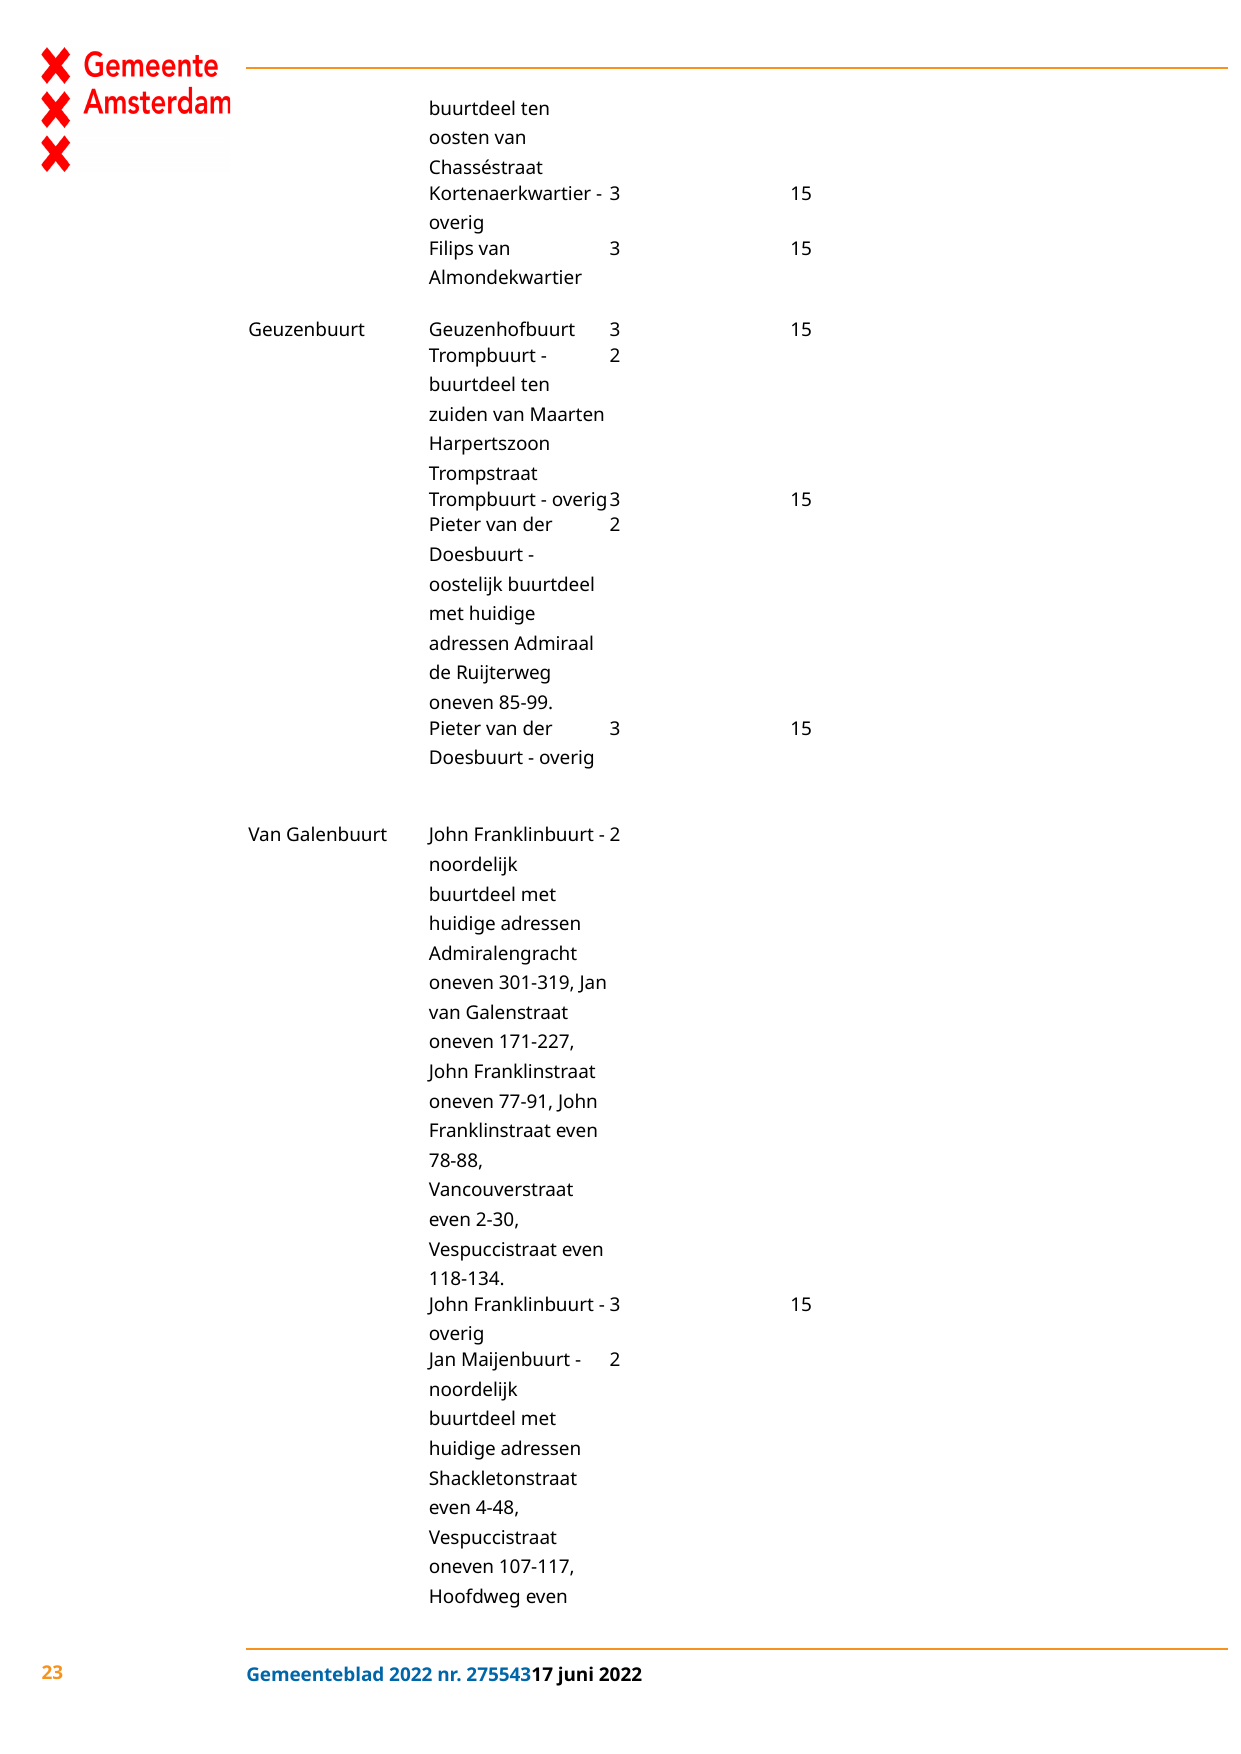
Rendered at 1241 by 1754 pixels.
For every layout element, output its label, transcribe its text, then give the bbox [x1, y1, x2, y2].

table_cell [971, 180, 1152, 235]
table_cell John Franklinbuurt - noordelijk buurtdeel met huidige adressen Admiralengracht oneven 301-319, Jan van Galenstraat oneven 171-227, John Franklinstraat oneven 77-91, John Franklinstraat even 78-88, Vancouverstraat even 2-30, Vespuccistraat even 118-134. [429, 822, 609, 1291]
table_cell Pieter van der Doesbuurt - overig [429, 715, 609, 770]
table_cell 3 [609, 180, 790, 235]
table_cell 15 [790, 235, 971, 290]
table_cell [790, 512, 971, 715]
table_cell Kortenaerkwartier - overig [429, 180, 609, 235]
table_cell [790, 1346, 971, 1609]
table_cell [790, 95, 971, 180]
table_cell [609, 770, 790, 796]
table_cell [790, 770, 971, 796]
table_cell [429, 770, 609, 796]
table_cell Geuzenbuurt [248, 316, 429, 342]
table_cell John Franklinbuurt - overig [429, 1291, 609, 1346]
table_cell [971, 512, 1152, 715]
table_cell [248, 235, 429, 290]
table_cell 3 [609, 486, 790, 512]
table_cell [609, 796, 790, 822]
picture [41, 47, 231, 172]
table_cell 2 [609, 512, 790, 715]
table_cell 3 [609, 316, 790, 342]
table_cell [790, 290, 971, 316]
table_cell [429, 796, 609, 822]
table_cell [790, 796, 971, 822]
table_cell Trompbuurt - buurtdeel ten zuiden van Maarten Harpertszoon Trompstraat [429, 342, 609, 486]
table_cell Trompbuurt - overig [429, 486, 609, 512]
table_cell Filips van Almondekwartier [429, 235, 609, 290]
table_cell [248, 95, 429, 180]
table_cell [971, 1291, 1152, 1346]
table_cell [971, 290, 1152, 316]
table_cell [971, 1346, 1152, 1609]
table_cell [248, 486, 429, 512]
table_cell [971, 95, 1152, 180]
table_cell 2 [609, 822, 790, 1291]
table_cell [609, 290, 790, 316]
table_cell 3 [609, 235, 790, 290]
table_cell [248, 512, 429, 715]
table_cell [248, 290, 429, 316]
table_cell Jan Maijenbuurt - noordelijk buurtdeel met huidige adressen Shackletonstraat even 4-48, Vespuccistraat oneven 107-117, Hoofdweg even [429, 1346, 609, 1609]
table_cell [971, 486, 1152, 512]
table_cell Van Galenbuurt [248, 822, 429, 1291]
table_cell [248, 342, 429, 486]
table_cell 15 [790, 1291, 971, 1346]
table_cell 2 [609, 1346, 790, 1609]
table_cell [248, 180, 429, 235]
table_cell [971, 235, 1152, 290]
table_cell [248, 1291, 429, 1346]
table_cell Pieter van der Doesbuurt - oostelijk buurtdeel met huidige adressen Admiraal de Ruijterweg oneven 85-99. [429, 512, 609, 715]
table_cell [248, 1346, 429, 1609]
table_cell [790, 822, 971, 1291]
table_cell [609, 95, 790, 180]
table_cell [971, 715, 1152, 770]
table_cell [429, 290, 609, 316]
table_cell [971, 342, 1152, 486]
table_cell [248, 796, 429, 822]
table_cell [790, 342, 971, 486]
table_cell - buurtdeel ten oosten van Chasséstraat [429, 95, 609, 180]
table_cell 15 [790, 180, 971, 235]
table_cell [971, 316, 1152, 342]
table_cell [248, 715, 429, 770]
table_cell [248, 770, 429, 796]
table_cell 15 [790, 316, 971, 342]
table_cell [971, 822, 1152, 1291]
table_cell Geuzenhofbuurt [429, 316, 609, 342]
table_cell 15 [790, 486, 971, 512]
table_cell [971, 770, 1152, 796]
table_cell 2 [609, 342, 790, 486]
table_cell [971, 796, 1152, 822]
table_cell 3 [609, 1291, 790, 1346]
table_cell 15 [790, 715, 971, 770]
table_cell 3 [609, 715, 790, 770]
